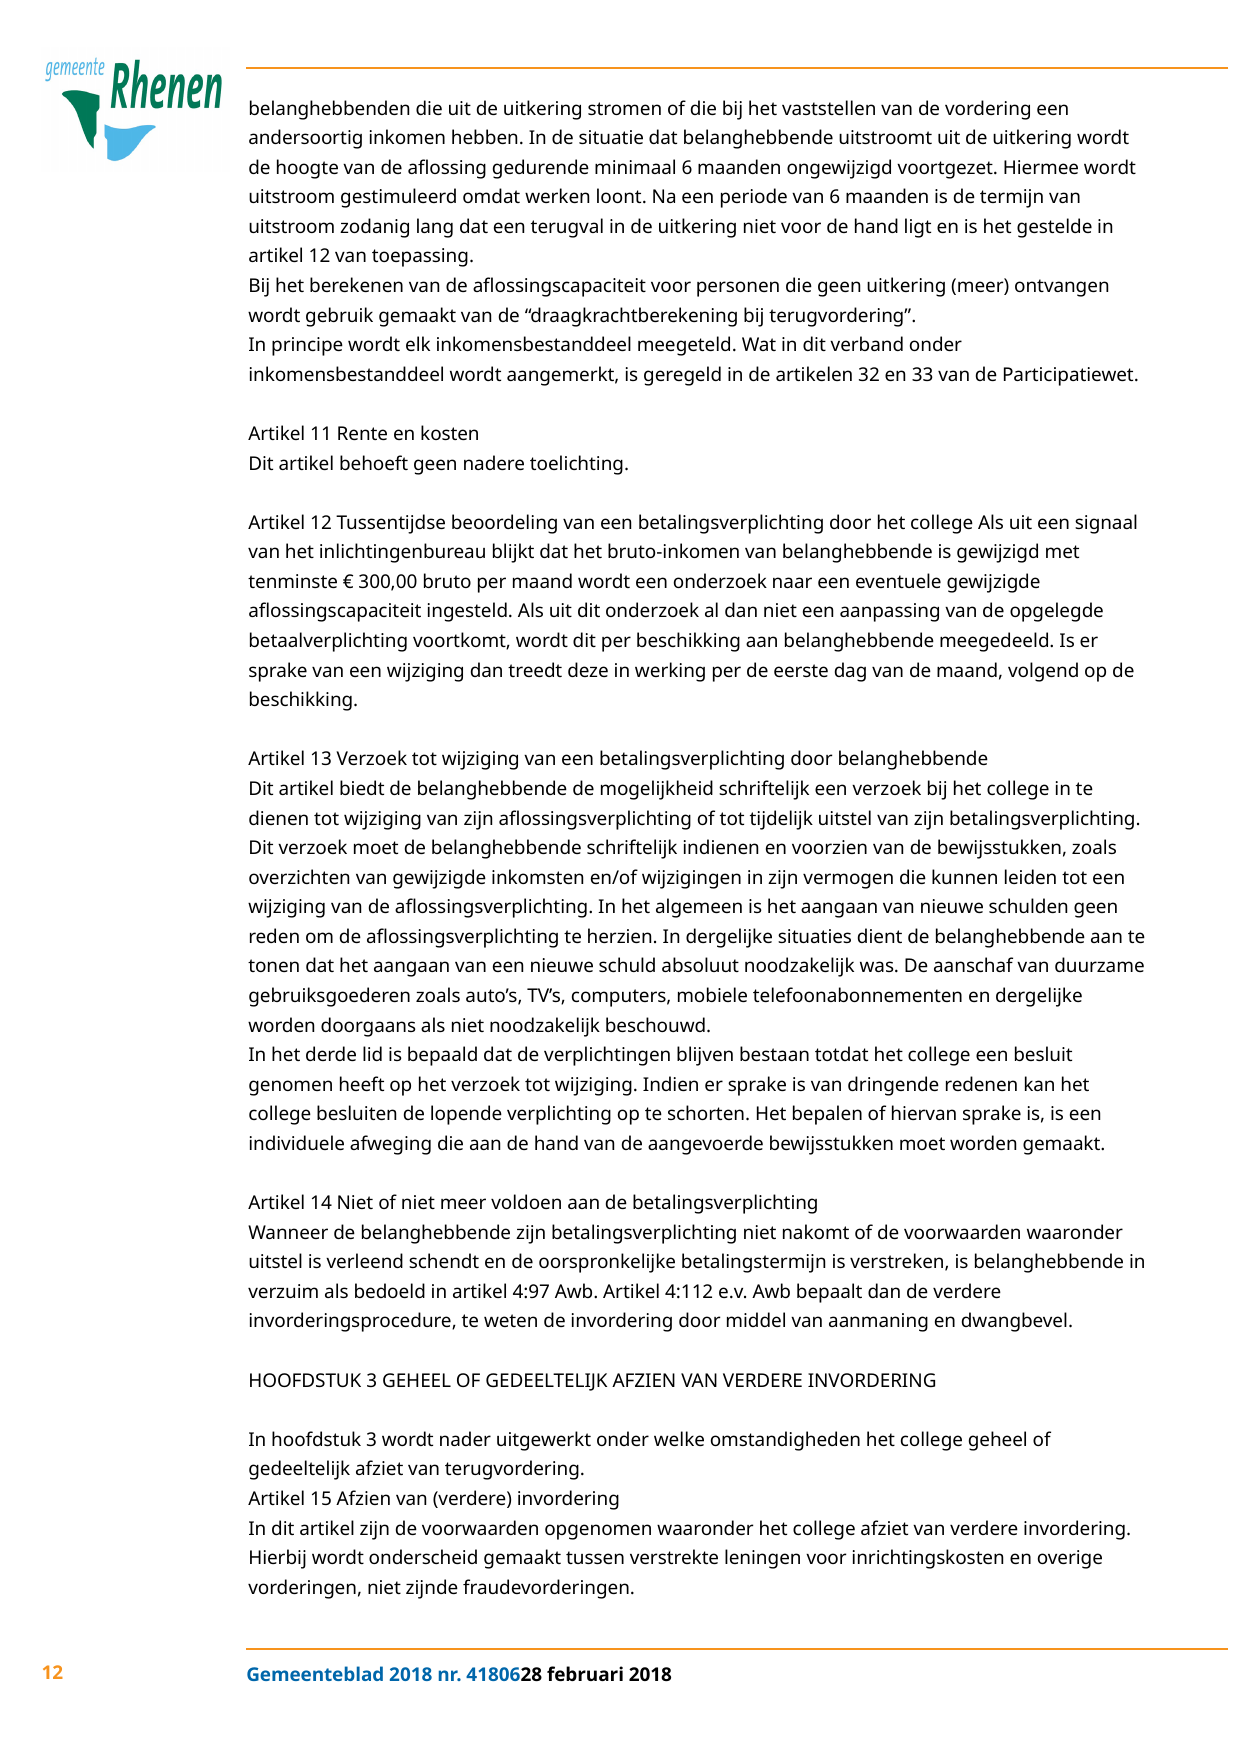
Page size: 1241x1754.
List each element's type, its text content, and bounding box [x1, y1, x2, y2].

text Wanneer de belanghebbende zijn betalingsverplichting niet nakomt of de voorwaarden waaronder uitstel is verleend schendt en de oorspronkelijke betalingstermijn is verstreken, is belanghebbende in verzuim als bedoeld in artikel 4:97 Awb. Artikel 4:112 e.v. Awb bepaalt dan de verdere invorderingsprocedure, te weten de invordering door middel van aanmaning en dwangbevel. [248, 1219, 1152, 1333]
text In principe wordt elk inkomensbestanddeel meegeteld. Wat in dit verband onder inkomensbestanddeel wordt aangemerkt, is geregeld in de artikelen 32 en 33 van de Participatiewet. [248, 331, 1152, 387]
text Bij het berekenen van de aflossingscapaciteit voor personen die geen uitkering (meer) ontvangen wordt gebruik gemaakt van de “draagkrachtberekening bij terugvordering”. [248, 272, 1152, 328]
text belanghebbenden die uit de uitkering stromen of die bij het vaststellen van de vordering een andersoortig inkomen hebben. In de situatie dat belanghebbende uitstroomt uit de uitkering wordt de hoogte van de aflossing gedurende minimaal 6 maanden ongewijzigd voortgezet. Hiermee wordt uitstroom gestimuleerd omdat werken loont. Na een periode van 6 maanden is de termijn van uitstroom zodanig lang dat een terugval in de uitkering niet voor de hand ligt en is het gestelde in artikel 12 van toepassing. [248, 95, 1152, 268]
text In dit artikel zijn de voorwaarden opgenomen waaronder het college afziet van verdere invordering. Hierbij wordt onderscheid gemaakt tussen verstrekte leningen voor inrichtingskosten en overige vorderingen, niet zijnde fraudevorderingen. [248, 1515, 1152, 1600]
text Artikel 12 Tussentijdse beoordeling van een betalingsverplichting door het college Als uit een signaal van het inlichtingenbureau blijkt dat het bruto-inkomen van belanghebbende is gewijzigd met tenminste € 300,00 bruto per maand wordt een onderzoek naar een eventuele gewijzigde aflossingscapaciteit ingesteld. Als uit dit onderzoek al dan niet een aanpassing van de opgelegde betaalverplichting voortkomt, wordt dit per beschikking aan belanghebbende meegedeeld. Is er sprake van een wijziging dan treedt deze in werking per de eerste dag van de maand, volgend op de beschikking. [248, 509, 1152, 712]
text Dit artikel behoeft geen nadere toelichting. [248, 450, 1152, 476]
text Artikel 13 Verzoek tot wijziging van een betalingsverplichting door belanghebbende [248, 746, 1152, 771]
text Artikel 14 Niet of niet meer voldoen aan de betalingsverplichting [248, 1189, 1152, 1215]
text In hoofdstuk 3 wordt nader uitgewerkt onder welke omstandigheden het college geheel of gedeeltelijk afziet van terugvordering. [248, 1426, 1152, 1481]
text HOOFDSTUK 3 GEHEEL OF GEDEELTELIJK AFZIEN VAN VERDERE INVORDERING [248, 1367, 1152, 1393]
text Dit artikel biedt de belanghebbende de mogelijkheid schriftelijk een verzoek bij het college in te dienen tot wijziging van zijn aflossingsverplichting of tot tijdelijk uitstel van zijn betalingsverplichting. Dit verzoek moet de belanghebbende schriftelijk indienen en voorzien van de bewijsstukken, zoals overzichten van gewijzigde inkomsten en/of wijzigingen in zijn vermogen die kunnen leiden tot een wijziging van de aflossingsverplichting. In het algemeen is het aangaan van nieuwe schulden geen reden om de aflossingsverplichting te herzien. In dergelijke situaties dient de belanghebbende aan te tonen dat het aangaan van een nieuwe schuld absoluut noodzakelijk was. De aanschaf van duurzame gebruiksgoederen zoals auto’s, TV’s, computers, mobiele telefoonabonnementen en dergelijke worden doorgaans als niet noodzakelijk beschouwd. [248, 775, 1152, 1038]
text Artikel 15 Afzien van (verdere) invordering [248, 1485, 1152, 1511]
text Artikel 11 Rente en kosten [248, 420, 1152, 446]
text In het derde lid is bepaald dat de verplichtingen blijven bestaan totdat het college een besluit genomen heeft op het verzoek tot wijziging. Indien er sprake is van dringende redenen kan het college besluiten de lopende verplichting op te schorten. Het bepalen of hiervan sprake is, is een individuele afweging die aan de hand van de aangevoerde bewijsstukken moet worden gemaakt. [248, 1041, 1152, 1156]
picture [41, 47, 231, 172]
